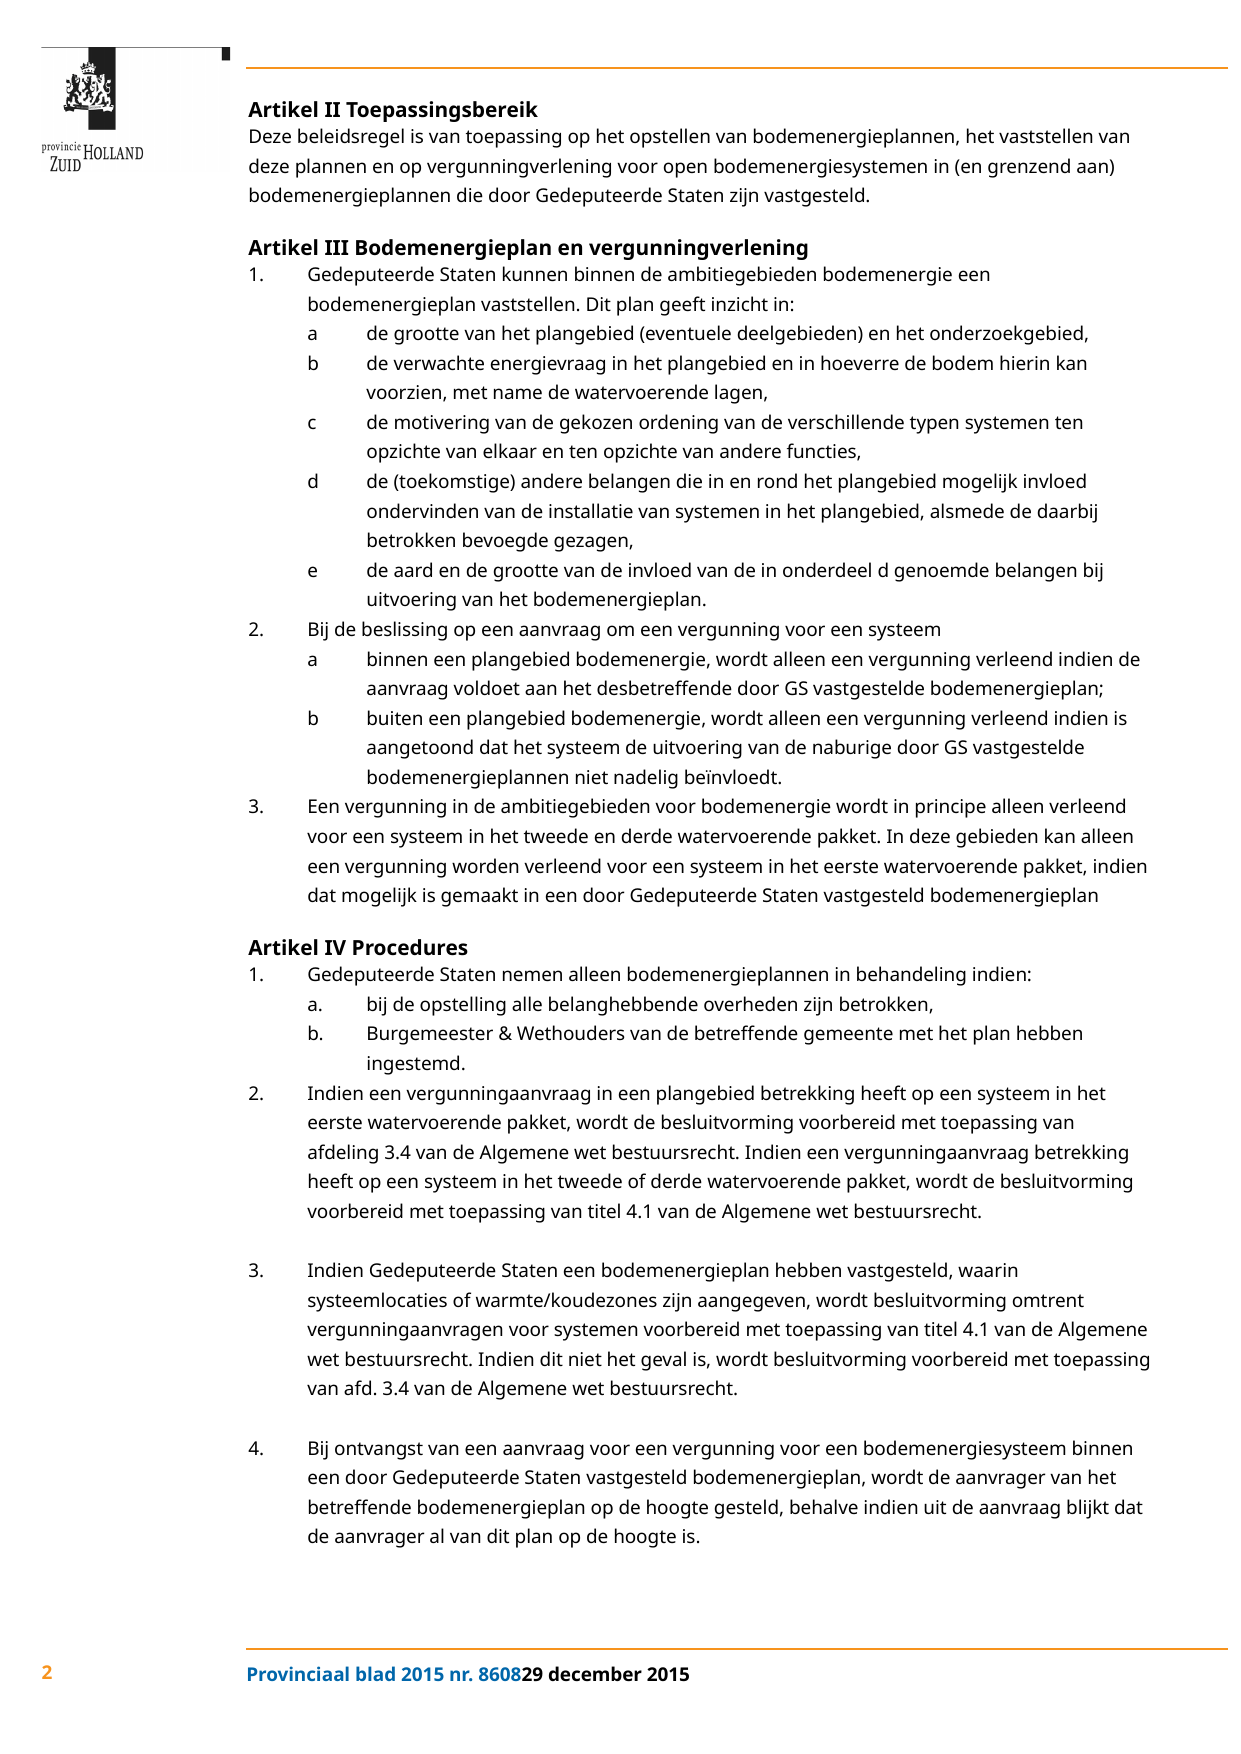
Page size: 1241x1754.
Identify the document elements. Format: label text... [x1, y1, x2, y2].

picture [41, 47, 231, 172]
list de grootte van het plangebied (eventuele deelgebieden) en het onderzoekgebied, [307, 320, 1152, 346]
list de motivering van de gekozen ordening van de verschillende typen systemen ten opzichte van elkaar en ten opzichte van andere functies, [307, 409, 1152, 464]
list binnen een plangebied bodemenergie, wordt alleen een vergunning verleend indien de aanvraag voldoet aan het desbetreffende door GS vastgestelde bodemenergieplan; [307, 646, 1152, 701]
list buiten een plangebied bodemenergie, wordt alleen een vergunning verleend indien is aangetoond dat het systeem de uitvoering van de naburige door GS vastgestelde bodemenergieplannen niet nadelig beïnvloedt. [307, 705, 1152, 790]
list Gedeputeerde Staten kunnen binnen de ambitiegebieden bodemenergie een bodemenergieplan vaststellen. Dit plan geeft inzicht in: [248, 261, 1152, 317]
list bij de opstelling alle belanghebbende overheden zijn betrokken, [307, 991, 1152, 1017]
list de verwachte energievraag in het plangebied en in hoeverre de bodem hierin kan voorzien, met name de watervoerende lagen, [307, 350, 1152, 405]
list Burgemeester & Wethouders van de betreffende gemeente met het plan hebben ingestemd. [307, 1021, 1152, 1076]
list de (toekomstige) andere belangen die in en rond het plangebied mogelijk invloed ondervinden van de installatie van systemen in het plangebied, alsmede de daarbij betrokken bevoegde gezagen, [307, 468, 1152, 553]
list Indien Gedeputeerde Staten een bodemenergieplan hebben vastgesteld, waarin systeemlocaties of warmte/koudezones zijn aangegeven, wordt besluitvorming omtrent vergunningaanvragen voor systemen voorbereid met toepassing van titel 4.1 van de Algemene wet bestuursrecht. Indien dit niet het geval is, wordt besluitvorming voorbereid met toepassing van afd. 3.4 van de Algemene wet bestuursrecht. [248, 1257, 1152, 1401]
text Artikel IV Procedures [248, 933, 1152, 961]
list Bij de beslissing op een aanvraag om een vergunning voor een systeem [248, 616, 1152, 642]
list Indien een vergunningaanvraag in een plangebied betrekking heeft op een systeem in het eerste watervoerende pakket, wordt de besluitvorming voorbereid met toepassing van afdeling 3.4 van de Algemene wet bestuursrecht. Indien een vergunningaanvraag betrekking heeft op een systeem in het tweede of derde watervoerende pakket, wordt de besluitvorming voorbereid met toepassing van titel 4.1 van de Algemene wet bestuursrecht. [248, 1080, 1152, 1224]
text Deze beleidsregel is van toepassing op het opstellen van bodemenergieplannen, het vaststellen van deze plannen en op vergunningverlening voor open bodemenergiesystemen in (en grenzend aan) bodemenergieplannen die door Gedeputeerde Staten zijn vastgesteld. [248, 123, 1152, 208]
list Bij ontvangst van een aanvraag voor een vergunning voor een bodemenergiesysteem binnen een door Gedeputeerde Staten vastgesteld bodemenergieplan, wordt de aanvrager van het betreffende bodemenergieplan op de hoogte gesteld, behalve indien uit de aanvraag blijkt dat de aanvrager al van dit plan op de hoogte is. [248, 1435, 1152, 1549]
text Artikel II Toepassingsbereik [248, 95, 1152, 123]
text Artikel III Bodemenergieplan en vergunningverlening [248, 233, 1152, 261]
list Gedeputeerde Staten nemen alleen bodemenergieplannen in behandeling indien: [248, 961, 1152, 987]
list de aard en de grootte van de invloed van de in onderdeel d genoemde belangen bij uitvoering van het bodemenergieplan. [307, 557, 1152, 612]
list Een vergunning in de ambitiegebieden voor bodemenergie wordt in principe alleen verleend voor een systeem in het tweede en derde watervoerende pakket. In deze gebieden kan alleen een vergunning worden verleend voor een systeem in het eerste watervoerende pakket, indien dat mogelijk is gemaakt in een door Gedeputeerde Staten vastgesteld bodemenergieplan [248, 794, 1152, 908]
